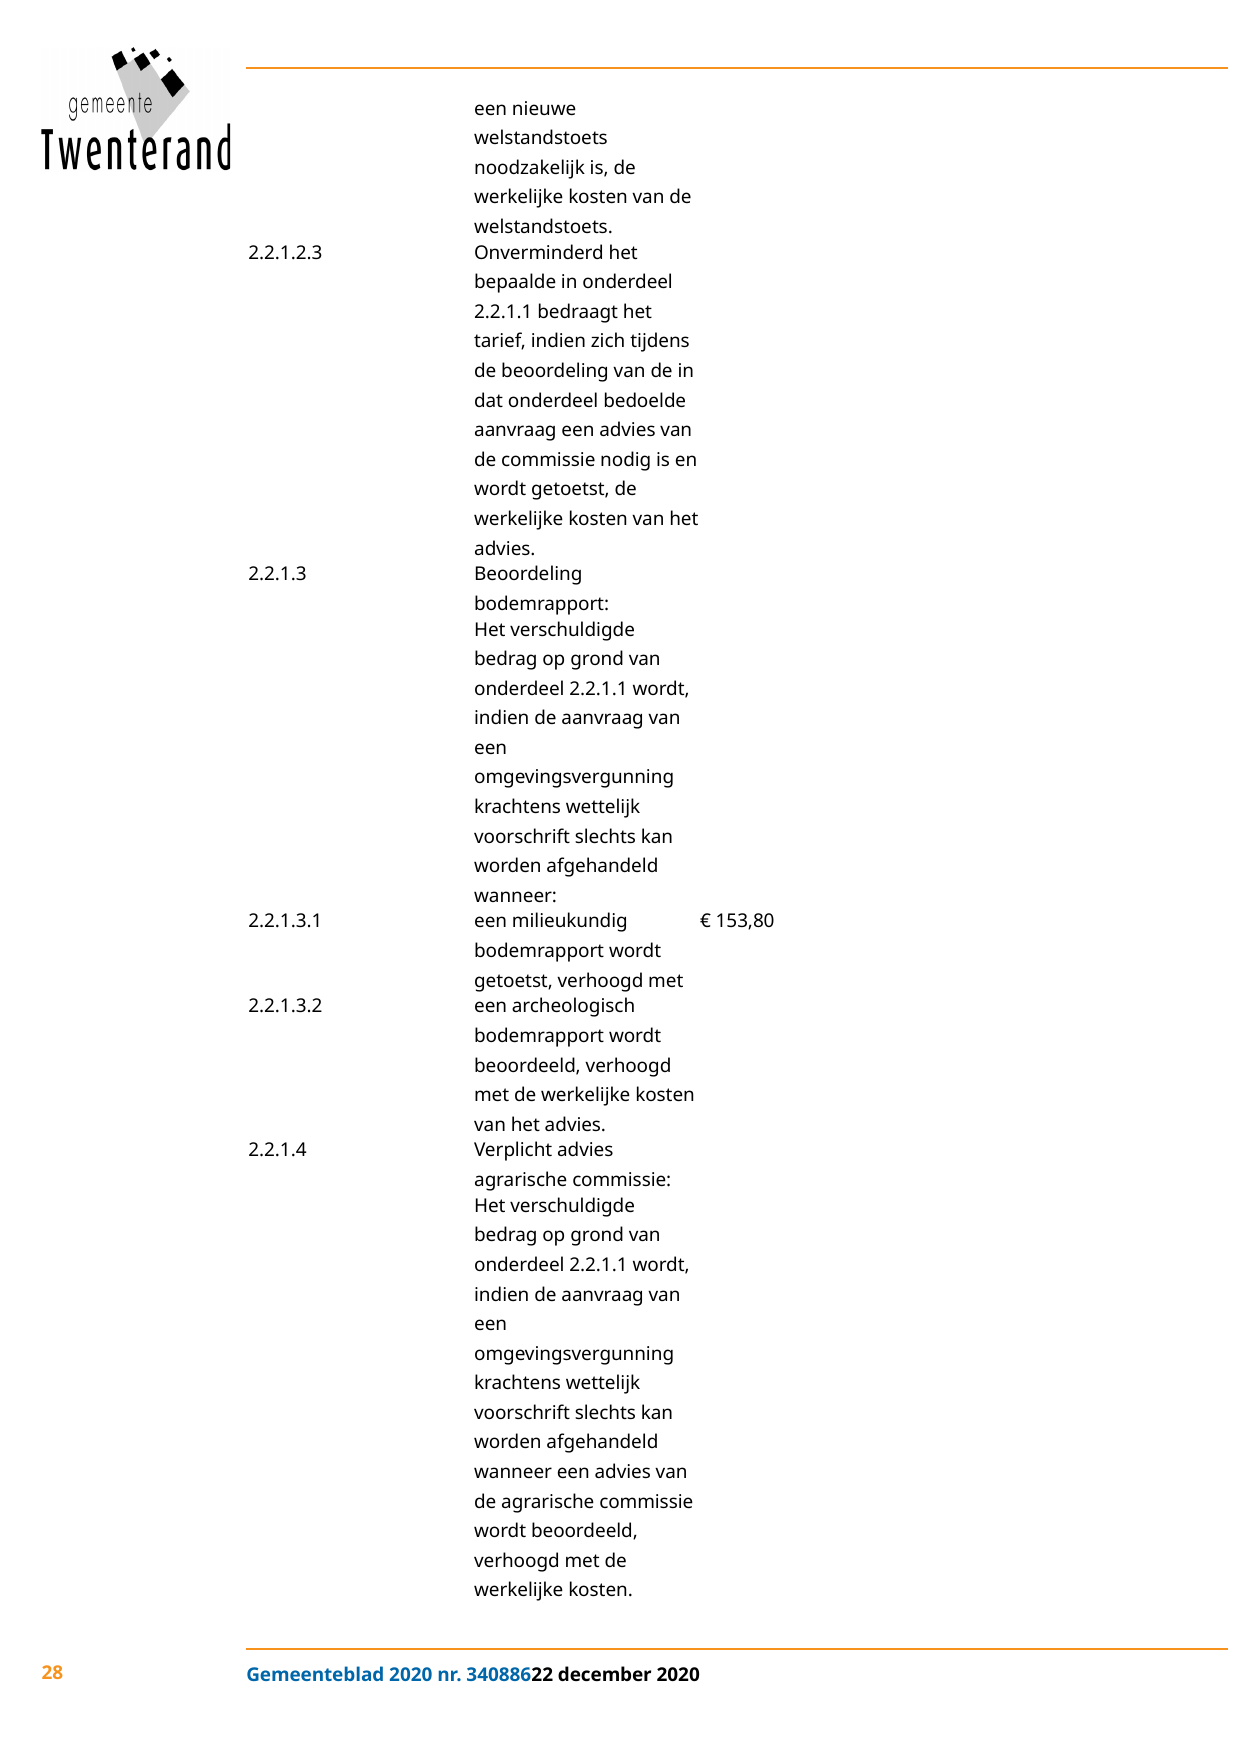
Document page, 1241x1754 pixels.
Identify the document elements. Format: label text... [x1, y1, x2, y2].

table_cell [700, 95, 1152, 239]
table_cell 2.2.1.3.1 [248, 908, 474, 993]
table_cell [700, 560, 1152, 616]
table_cell Het verschuldigde bedrag op grond van onderdeel 2.2.1.1 wordt, indien de aanvraag van een omgevingsvergunning krachtens wettelijk voorschrift slechts kan worden afgehandeld wanneer een advies van de agrarische commissie wordt beoordeeld, verhoogd met de werkelijke kosten. [474, 1192, 700, 1602]
table_cell [700, 616, 1152, 908]
table_cell Onverminderd het bepaalde in onderdeel 2.2.1.1 bedraagt het tarief, indien zich tijdens de beoordeling van de in dat onderdeel bedoelde aanvraag een advies van de commissie nodig is en wordt getoetst, de werkelijke kosten van het advies. [474, 239, 700, 560]
table_cell 2.2.1.4 [248, 1137, 474, 1602]
table_cell Het verschuldigde bedrag op grond van onderdeel 2.2.1.1 wordt, indien de aanvraag van een omgevingsvergunning krachtens wettelijk voorschrift slechts kan worden afgehandeld wanneer: [474, 616, 700, 908]
table_cell € 153,80 [700, 908, 1152, 993]
table_cell 2.2.1.3 [248, 560, 474, 908]
table_cell [700, 993, 1152, 1137]
picture [41, 47, 231, 172]
table_cell een nieuwe welstandstoets noodzakelijk is, de werkelijke kosten van de welstandstoets. [474, 95, 700, 239]
table_cell 2.2.1.2.3 [248, 239, 474, 560]
table_cell Verplicht advies agrarische commissie: [474, 1137, 700, 1192]
table_cell [700, 1192, 1152, 1602]
table_cell Beoordeling bodemrapport: [474, 560, 700, 616]
table_cell 2.2.1.3.2 [248, 993, 474, 1137]
table_cell een milieukundig bodemrapport wordt getoetst, verhoogd met [474, 908, 700, 993]
table_cell [700, 239, 1152, 560]
table_cell een archeologisch bodemrapport wordt beoordeeld, verhoogd met de werkelijke kosten van het advies. [474, 993, 700, 1137]
table_cell [700, 1137, 1152, 1192]
table_cell [248, 95, 474, 239]
